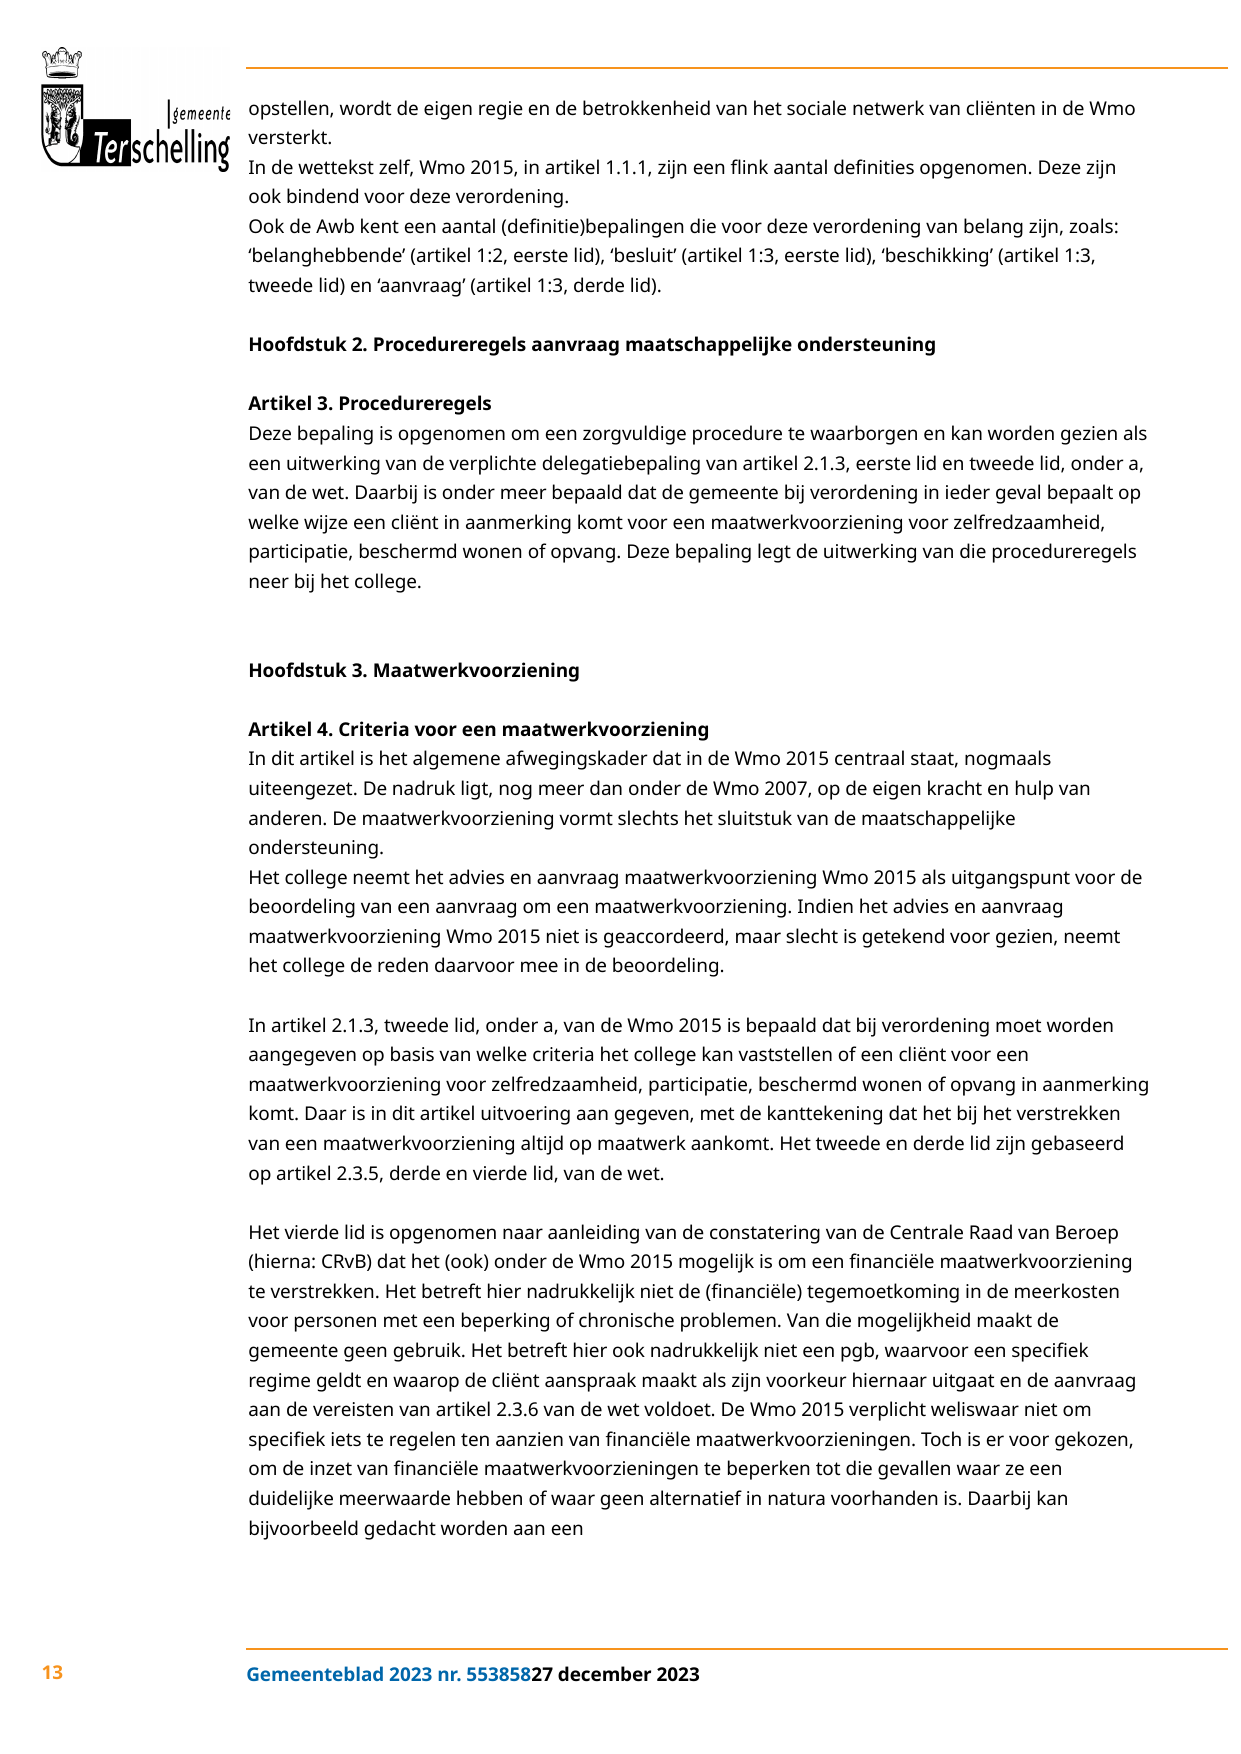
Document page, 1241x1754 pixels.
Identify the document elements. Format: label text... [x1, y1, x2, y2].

text Artikel 4. Criteria voor een maatwerkvoorziening [248, 716, 1152, 742]
text Hoofdstuk 2. Procedureregels aanvraag maatschappelijke ondersteuning [248, 331, 1152, 357]
text Artikel 3. Procedureregels [248, 391, 1152, 416]
text Het college neemt het advies en aanvraag maatwerkvoorziening Wmo 2015 als uitgangspunt voor de beoordeling van een aanvraag om een maatwerkvoorziening. Indien het advies en aanvraag maatwerkvoorziening Wmo 2015 niet is geaccordeerd, maar slecht is getekend voor gezien, neemt het college de reden daarvoor mee in de beoordeling. [248, 864, 1152, 978]
text In de wettekst zelf, Wmo 2015, in artikel 1.1.1, zijn een flink aantal definities opgenomen. Deze zijn ook bindend voor deze verordening. [248, 154, 1152, 209]
text In artikel 2.1.3, tweede lid, onder a, van de Wmo 2015 is bepaald dat bij verordening moet worden aangegeven op basis van welke criteria het college kan vaststellen of een cliënt voor een maatwerkvoorziening voor zelfredzaamheid, participatie, beschermd wonen of opvang in aanmerking komt. Daar is in dit artikel uitvoering aan gegeven, met de kanttekening dat het bij het verstrekken van een maatwerkvoorziening altijd op maatwerk aankomt. Het tweede en derde lid zijn gebaseerd op artikel 2.3.5, derde en vierde lid, van de wet. [248, 1012, 1152, 1186]
picture [41, 47, 231, 172]
text In dit artikel is het algemene afwegingskader dat in de Wmo 2015 centraal staat, nogmaals uiteengezet. De nadruk ligt, nog meer dan onder de Wmo 2007, op de eigen kracht en hulp van anderen. De maatwerkvoorziening vormt slechts het sluitstuk van de maatschappelijke ondersteuning. [248, 746, 1152, 860]
text opstellen, wordt de eigen regie en de betrokkenheid van het sociale netwerk van cliënten in de Wmo versterkt. [248, 95, 1152, 150]
text Hoofdstuk 3. Maatwerkvoorziening [248, 657, 1152, 683]
text Deze bepaling is opgenomen om een zorgvuldige procedure te waarborgen en kan worden gezien als een uitwerking van de verplichte delegatiebepaling van artikel 2.1.3, eerste lid en tweede lid, onder a, van de wet. Daarbij is onder meer bepaald dat de gemeente bij verordening in ieder geval bepaalt op welke wijze een cliënt in aanmerking komt voor een maatwerkvoorziening voor zelfredzaamheid, participatie, beschermd wonen of opvang. Deze bepaling legt de uitwerking van die procedureregels neer bij het college. [248, 420, 1152, 594]
text Ook de Awb kent een aantal (definitie)bepalingen die voor deze verordening van belang zijn, zoals: ‘belanghebbende’ (artikel 1:2, eerste lid), ‘besluit’ (artikel 1:3, eerste lid), ‘beschikking’ (artikel 1:3, tweede lid) en ‘aanvraag’ (artikel 1:3, derde lid). [248, 213, 1152, 298]
text Het vierde lid is opgenomen naar aanleiding van de constatering van de Centrale Raad van Beroep (hierna: CRvB) dat het (ook) onder de Wmo 2015 mogelijk is om een financiële maatwerkvoorziening te verstrekken. Het betreft hier nadrukkelijk niet de (financiële) tegemoetkoming in de meerkosten voor personen met een beperking of chronische problemen. Van die mogelijkheid maakt de gemeente geen gebruik. Het betreft hier ook nadrukkelijk niet een pgb, waarvoor een specifiek regime geldt en waarop de cliënt aanspraak maakt als zijn voorkeur hiernaar uitgaat en de aanvraag aan de vereisten van artikel 2.3.6 van de wet voldoet. De Wmo 2015 verplicht weliswaar niet om specifiek iets te regelen ten aanzien van financiële maatwerkvoorzieningen. Toch is er voor gekozen, om de inzet van financiële maatwerkvoorzieningen te beperken tot die gevallen waar ze een duidelijke meerwaarde hebben of waar geen alternatief in natura voorhanden is. Daarbij kan bijvoorbeeld gedacht worden aan een [248, 1219, 1152, 1541]
